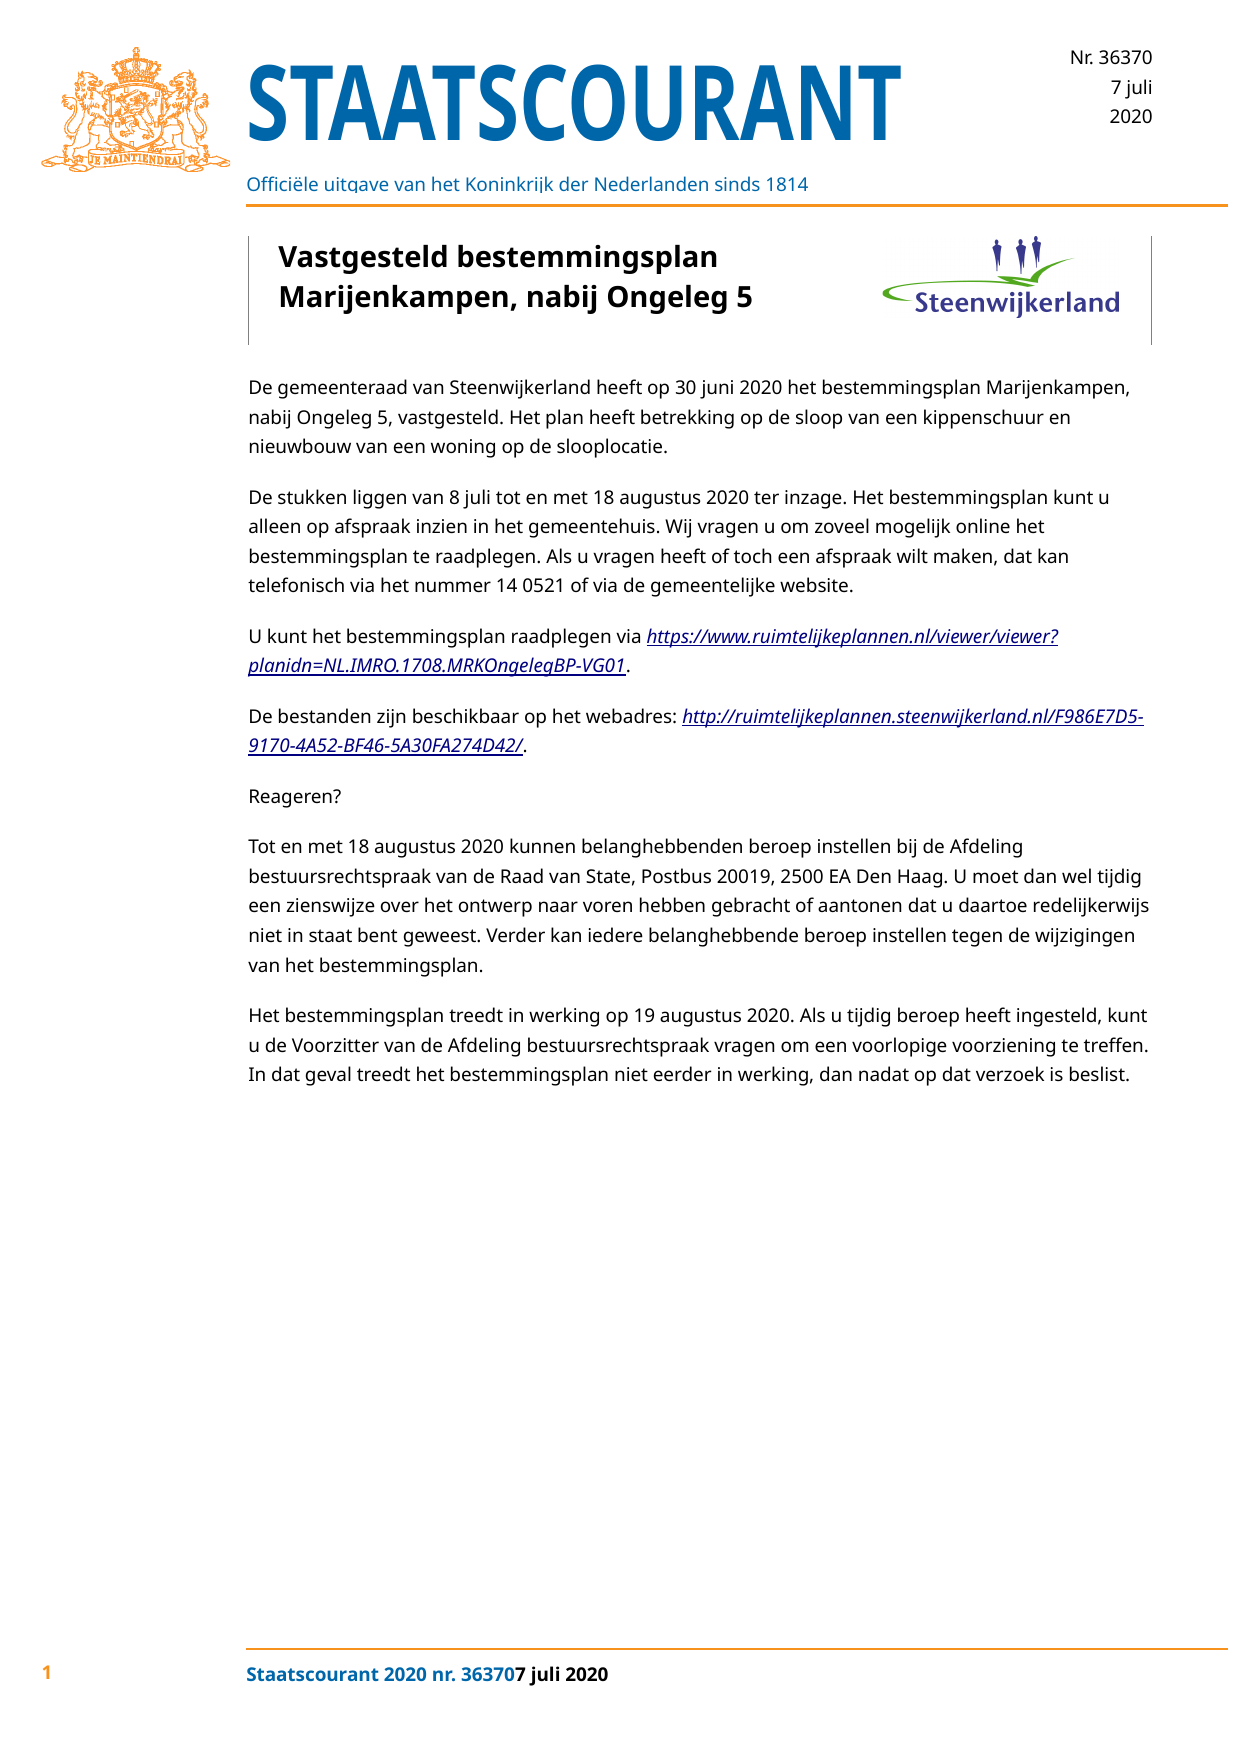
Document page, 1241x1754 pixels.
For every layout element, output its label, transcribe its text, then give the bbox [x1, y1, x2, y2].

picture [41, 47, 231, 172]
text De bestanden zijn beschikbaar op het webadres: http://ruimtelijkeplannen.steenwijkerland.nl/F986E7D5-9170-4A52-BF46-5A30FA274D42/. [248, 703, 1152, 758]
picture [882, 236, 1119, 318]
text Reageren? [248, 783, 1152, 809]
table_header Vastgesteld bestemmingsplan Marijenkampen, nabij Ongeleg 5 [249, 236, 850, 345]
text Tot en met 18 augustus 2020 kunnen belanghebbenden beroep instellen bij de Afdeling bestuursrechtspraak van de Raad van State, Postbus 20019, 2500 EA Den Haag. U moet dan wel tijdig een zienswijze over het ontwerp naar voren hebben gebracht of aantonen dat u daartoe redelijkerwijs niet in staat bent geweest. Verder kan iedere belanghebbende beroep instellen tegen de wijzigingen van het bestemmingsplan. [248, 833, 1152, 977]
text Het bestemmingsplan treedt in werking op 19 augustus 2020. Als u tijdig beroep heeft ingesteld, kunt u de Voorzitter van de Afdeling bestuursrechtspraak vragen om een voorlopige voorziening te treffen. In dat geval treedt het bestemmingsplan niet eerder in werking, dan nadat op dat verzoek is beslist. [248, 1002, 1152, 1087]
text U kunt het bestemmingsplan raadplegen via https://www.ruimtelijkeplannen.nl/viewer/viewer?planidn=NL.IMRO.1708.MRKOngelegBP-VG01. [248, 623, 1152, 678]
text De gemeenteraad van Steenwijkerland heeft op 30 juni 2020 het bestemmingsplan Marijenkampen, nabij Ongeleg 5, vastgesteld. Het plan heeft betrekking op de sloop van een kippenschuur en nieuwbouw van een woning op de slooplocatie. [248, 374, 1152, 459]
text De stukken liggen van 8 juli tot en met 18 augustus 2020 ter inzage. Het bestemmingsplan kunt u alleen op afspraak inzien in het gemeentehuis. Wij vragen u om zoveel mogelijk online het bestemmingsplan te raadplegen. Als u vragen heeft of toch een afspraak wilt maken, dat kan telefonisch via het nummer 14 0521 of via de gemeentelijke website. [248, 484, 1152, 598]
table_header [850, 236, 1151, 345]
